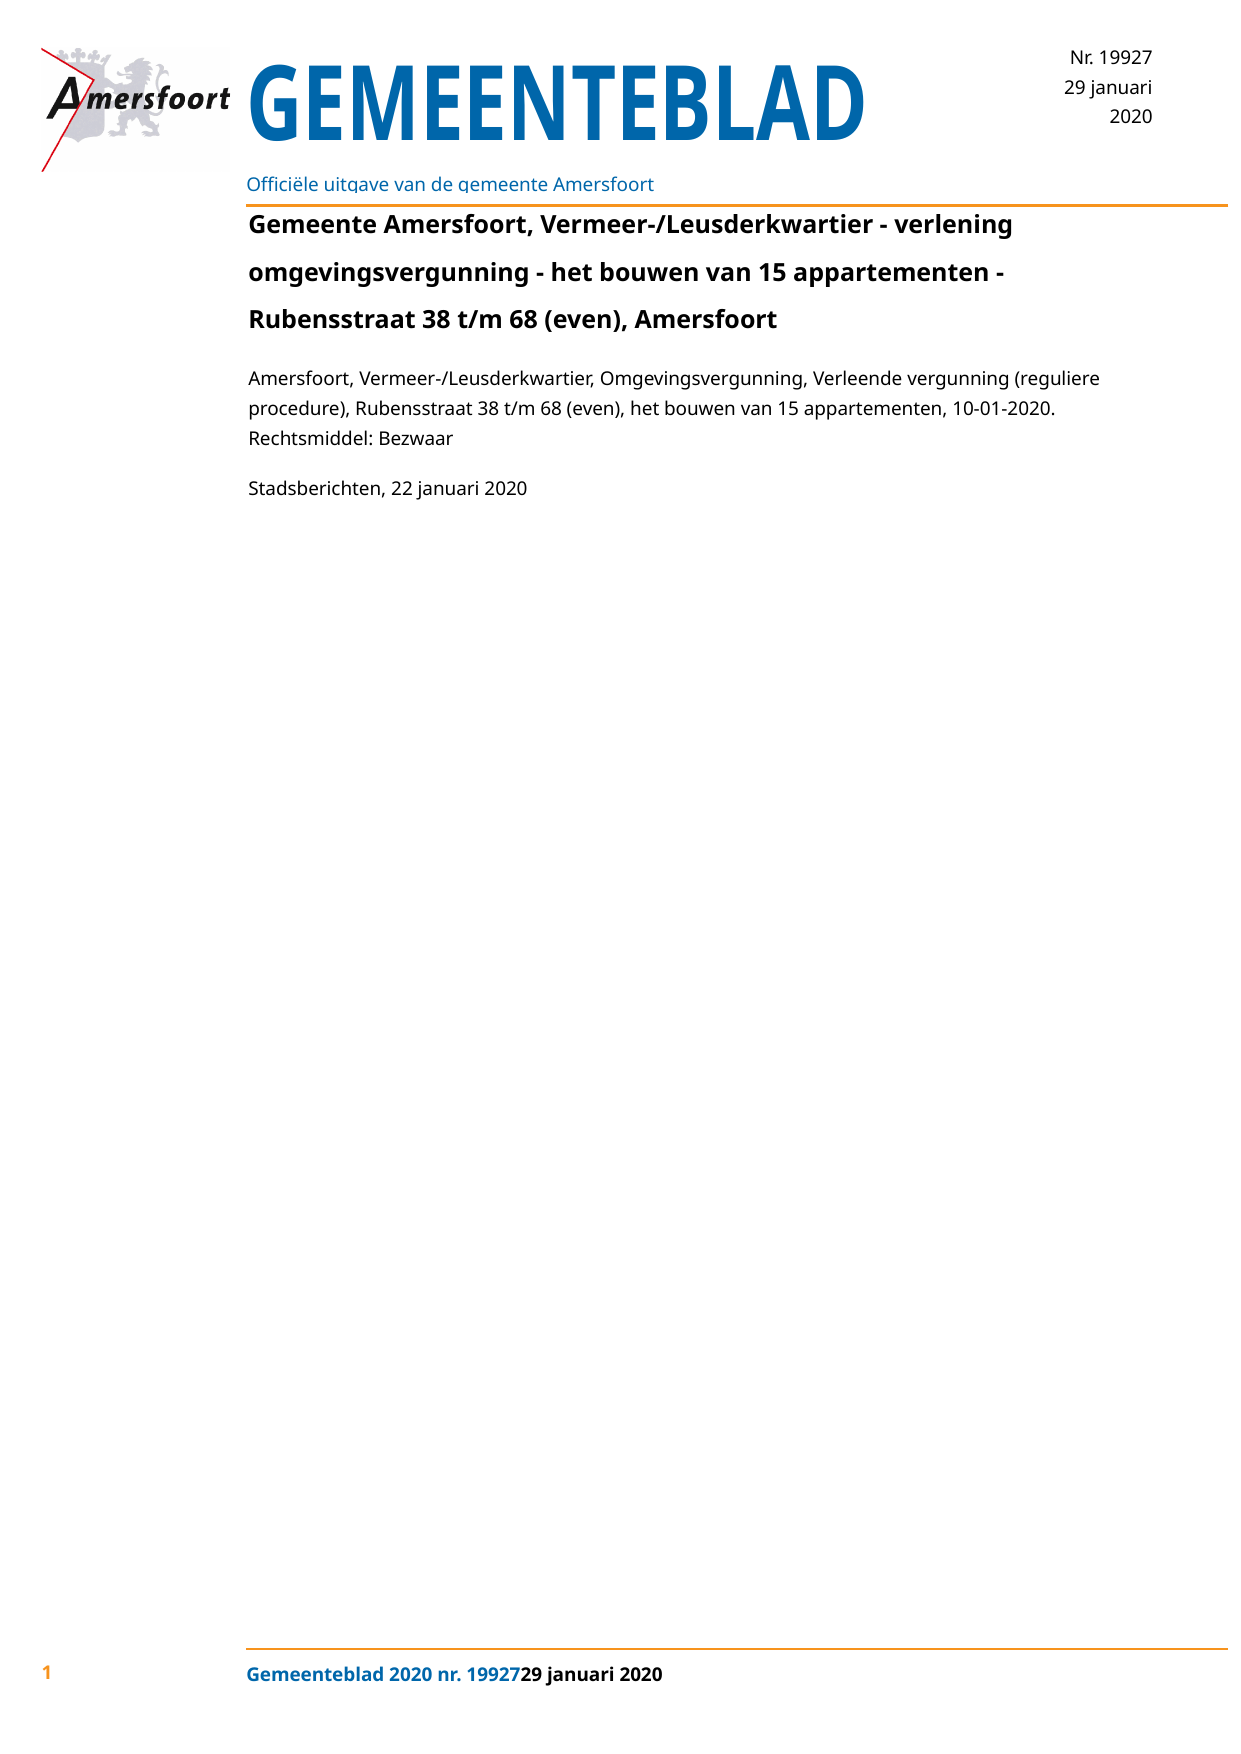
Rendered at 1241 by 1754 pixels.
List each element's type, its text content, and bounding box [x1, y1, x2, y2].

text Gemeente Amersfoort, Vermeer-/Leusderkwartier - verlening omgevingsvergunning - het bouwen van 15 appartementen - Rubensstraat 38 t/m 68 (even), Amersfoort [248, 207, 1152, 336]
text Stadsberichten, 22 januari 2020 [248, 475, 1152, 501]
picture [41, 47, 231, 172]
text Amersfoort, Vermeer-/Leusderkwartier, Omgevingsvergunning, Verleende vergunning (reguliere procedure), Rubensstraat 38 t/m 68 (even), het bouwen van 15 appartementen, 10-01-2020. Rechtsmiddel: Bezwaar [248, 366, 1152, 450]
